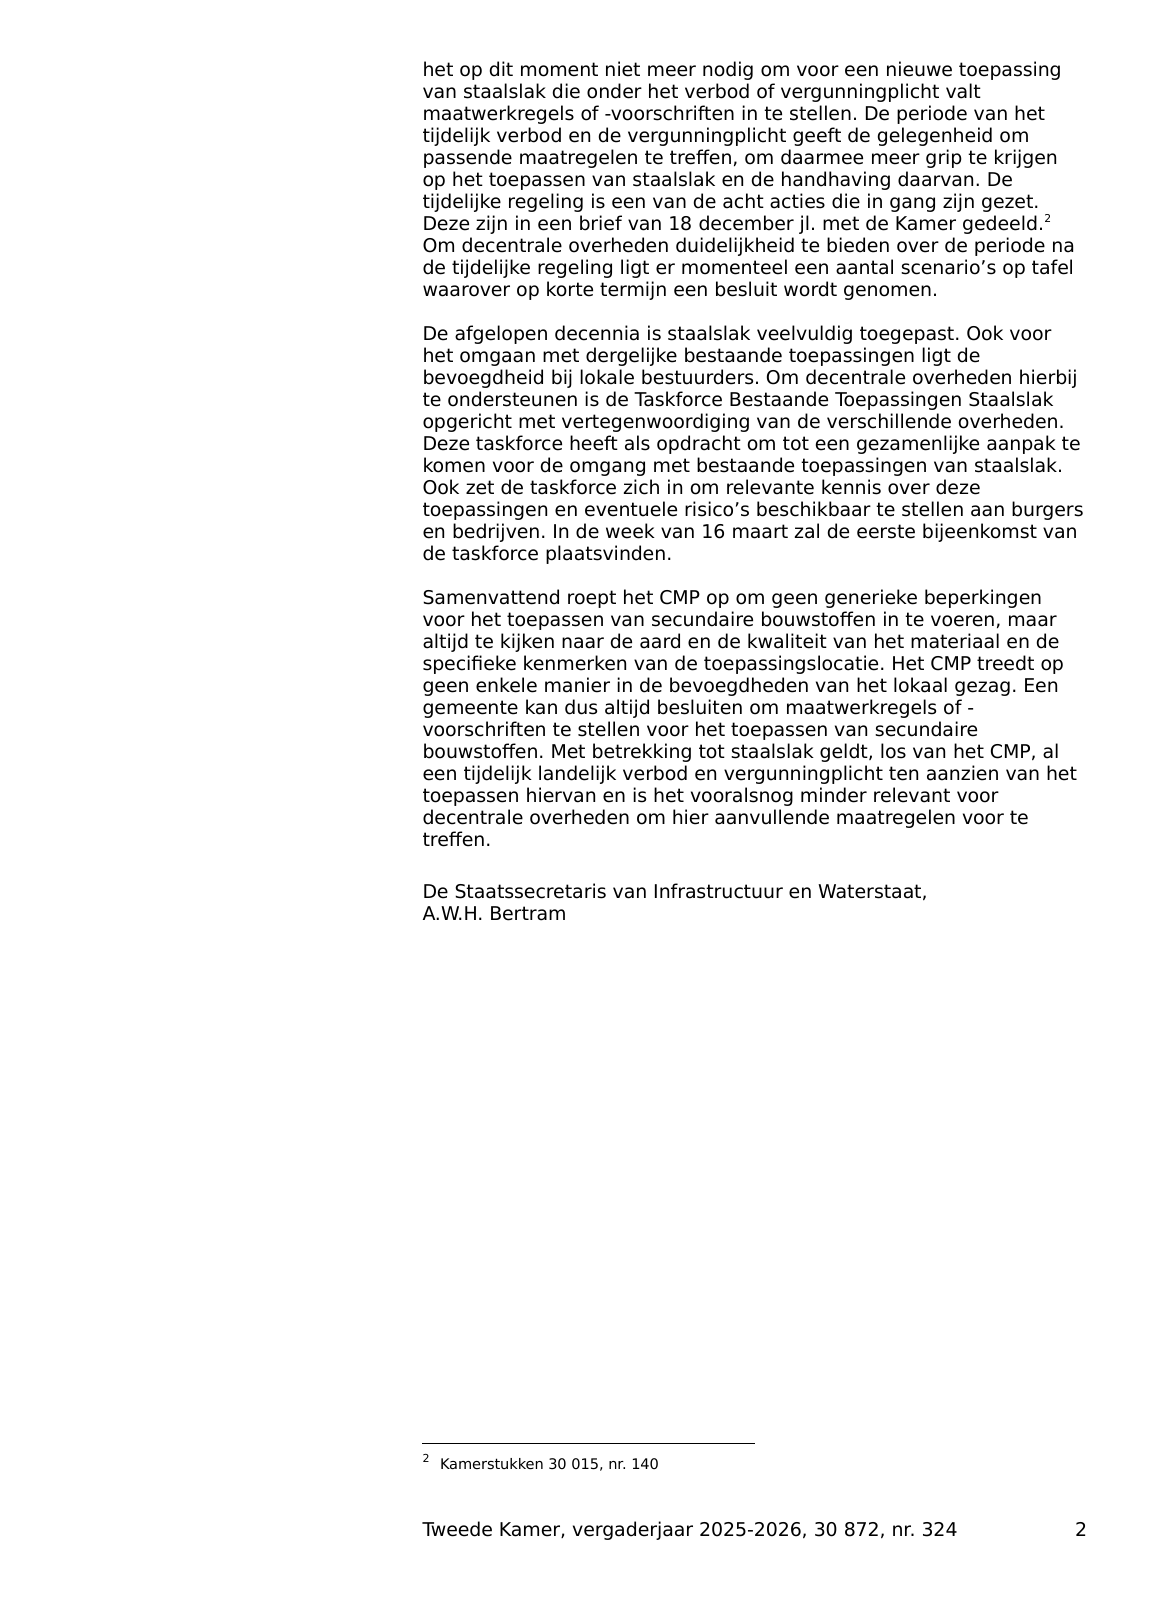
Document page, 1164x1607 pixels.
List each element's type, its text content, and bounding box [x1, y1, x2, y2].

text Kamerstukken 30 015, nr. 140 [422, 1452, 1087, 1474]
text De afgelopen decennia is staalslak veelvuldig toegepast. Ook voor het omgaan met dergelijke bestaande toepassingen ligt de bevoegdheid bij lokale bestuurders. Om decentrale overheden hierbij te ondersteunen is de Taskforce Bestaande Toepassingen Staalslak opgericht met vertegenwoordiging van de verschillende overheden. Deze taskforce heeft als opdracht om tot een gezamenlijke aanpak te komen voor de omgang met bestaande toepassingen van staalslak. Ook zet de taskforce zich in om relevante kennis over deze toepassingen en eventuele risico’s beschikbaar te stellen aan burgers en bedrijven. In de week van 16 maart zal de eerste bijeenkomst van de taskforce plaatsvinden. [422, 323, 1087, 565]
text het op dit moment niet meer nodig om voor een nieuwe toepassing van staalslak die onder het verbod of vergunningplicht valt maatwerkregels of -voorschriften in te stellen. De periode van het tijdelijk verbod en de vergunningplicht geeft de gelegenheid om passende maatregelen te treffen, om daarmee meer grip te krijgen op het toepassen van staalslak en de handhaving daarvan. De tijdelijke regeling is een van de acht acties die in gang zijn gezet. Deze zijn in een brief van 18 december jl. met de Kamer gedeeld. Om decentrale overheden duidelijkheid te bieden over de periode na de tijdelijke regeling ligt er momenteel een aantal scenario’s op tafel waarover op korte termijn een besluit wordt genomen. [422, 59, 1087, 301]
text De Staatssecretaris van Infrastructuur en Waterstaat, A.W.H. Bertram [422, 881, 1087, 925]
text Samenvattend roept het CMP op om geen generieke beperkingen voor het toepassen van secundaire bouwstoffen in te voeren, maar altijd te kijken naar de aard en de kwaliteit van het materiaal en de specifieke kenmerken van de toepassingslocatie. Het CMP treedt op geen enkele manier in de bevoegdheden van het lokaal gezag. Een gemeente kan dus altijd besluiten om maatwerkregels of -voorschriften te stellen voor het toepassen van secundaire bouwstoffen. Met betrekking tot staalslak geldt, los van het CMP, al een tijdelijk landelijk verbod en vergunningplicht ten aanzien van het toepassen hiervan en is het vooralsnog minder relevant voor decentrale overheden om hier aanvullende maatregelen voor te treffen. [422, 587, 1087, 851]
